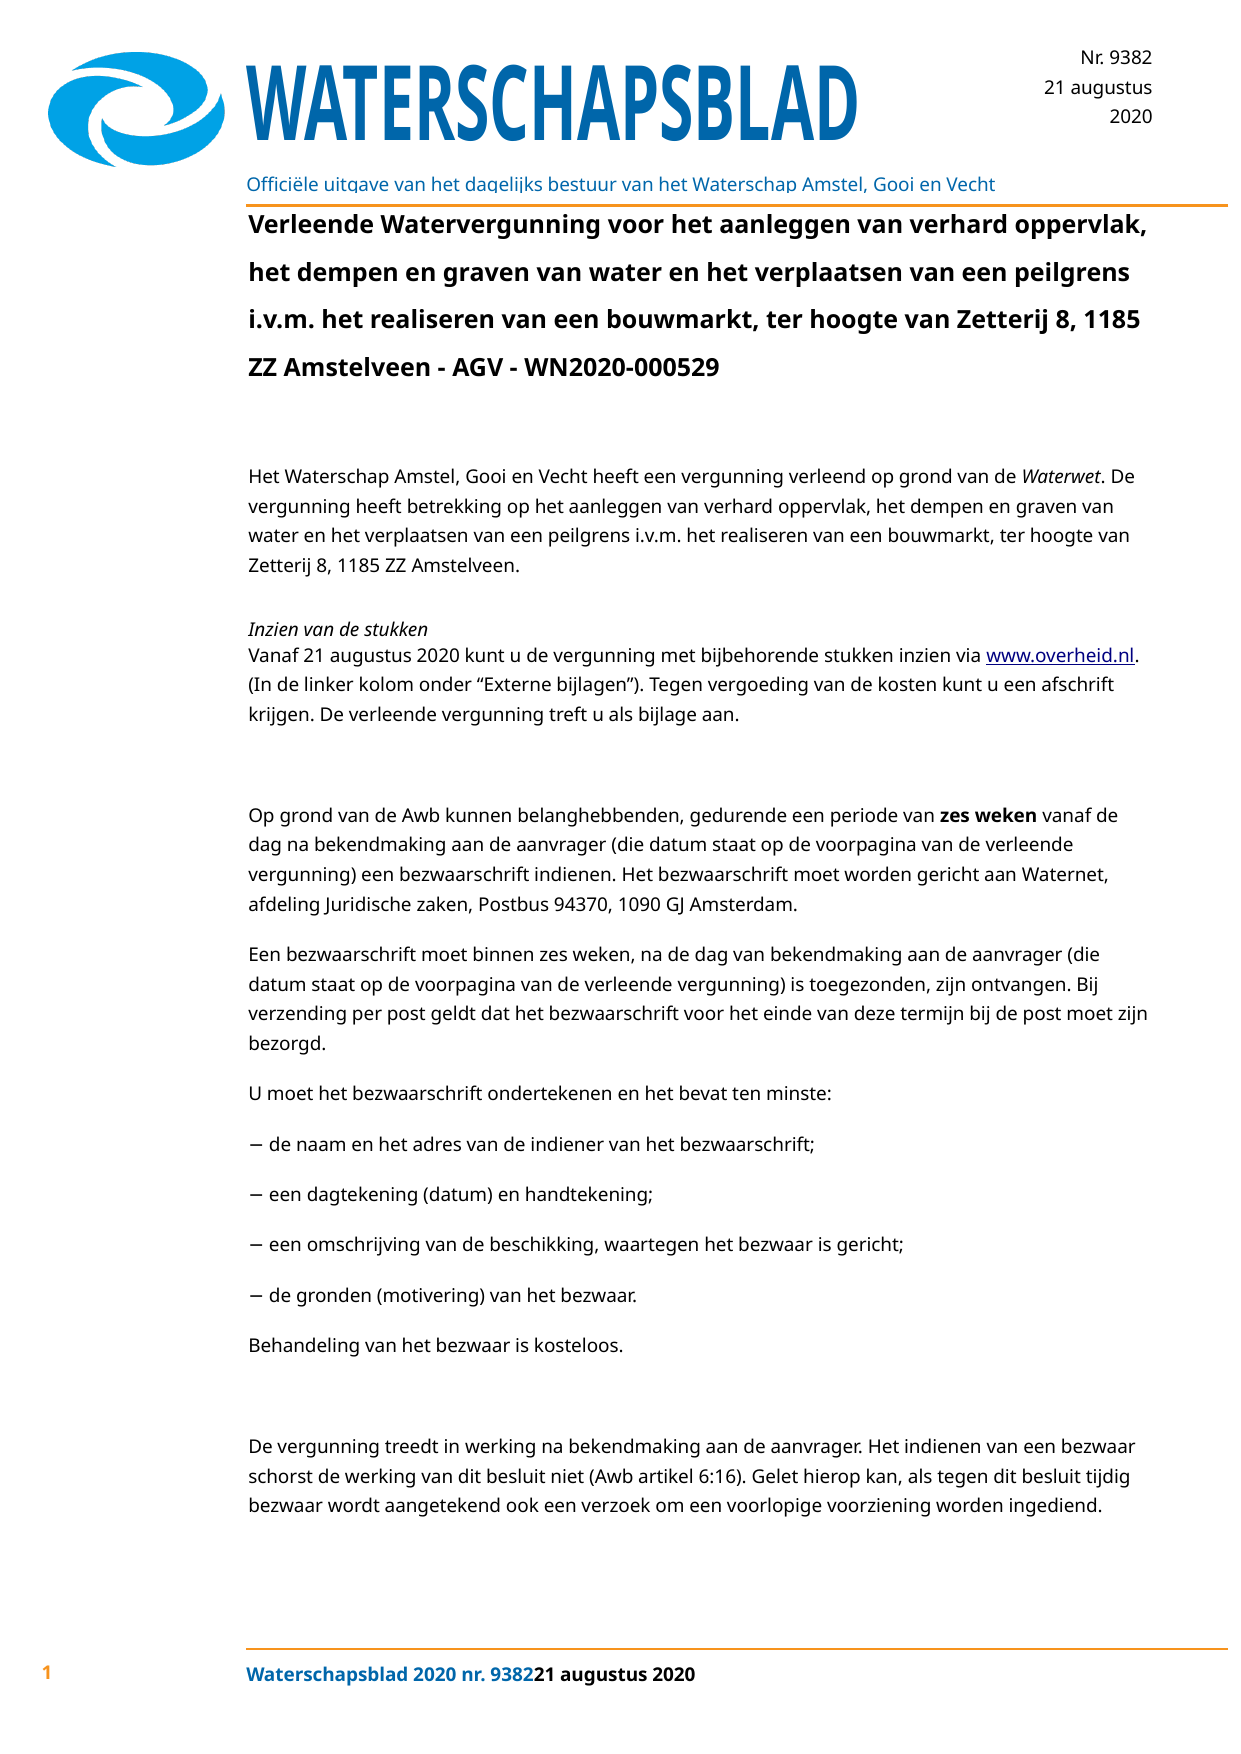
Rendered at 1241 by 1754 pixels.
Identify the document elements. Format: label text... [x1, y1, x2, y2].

text − de naam en het adres van de indiener van het bezwaarschrift; [248, 1131, 1152, 1156]
text − een omschrijving van de beschikking, waartegen het bezwaar is gericht; [248, 1232, 1152, 1257]
text − een dagtekening (datum) en handtekening; [248, 1181, 1152, 1207]
text Inzien van de stukken [248, 616, 1152, 642]
text − de gronden (motivering) van het bezwaar. [248, 1282, 1152, 1308]
text Het Waterschap Amstel, Gooi en Vecht heeft een vergunning verleend op grond van de Waterwet. De vergunning heeft betrekking op het aanleggen van verhard oppervlak, het dempen en graven van water en het verplaatsen van een peilgrens i.v.m. het realiseren van een bouwmarkt, ter hoogte van Zetterij 8, 1185 ZZ Amstelveen. [248, 463, 1152, 578]
text Vanaf 21 augustus 2020 kunt u de vergunning met bijbehorende stukken inzien via www.overheid.nl. (In de linker kolom onder “Externe bijlagen”). Tegen vergoeding van de kosten kunt u een afschrift krijgen. De verleende vergunning treft u als bijlage aan. [248, 642, 1152, 727]
text Op grond van de Awb kunnen belanghebbenden, gedurende een periode van zes weken vanaf de dag na bekendmaking aan de aanvrager (die datum staat op de voorpagina van de verleende vergunning) een bezwaarschrift indienen. Het bezwaarschrift moet worden gericht aan Waternet, afdeling Juridische zaken, Postbus 94370, 1090 GJ Amsterdam. [248, 802, 1152, 916]
text De vergunning treedt in werking na bekendmaking aan de aanvrager. Het indienen van een bezwaar schorst de werking van dit besluit niet (Awb artikel 6:16). Gelet hierop kan, als tegen dit besluit tijdig bezwaar wordt aangetekend ook een verzoek om een voorlopige voorziening worden ingediend. [248, 1433, 1152, 1518]
text U moet het bezwaarschrift ondertekenen en het bevat ten minste: [248, 1080, 1152, 1106]
text Behandeling van het bezwaar is kosteloos. [248, 1332, 1152, 1358]
text Verleende Watervergunning voor het aanleggen van verhard oppervlak, het dempen en graven van water en het verplaatsen van een peilgrens i.v.m. het realiseren van een bouwmarkt, ter hoogte van Zetterij 8, 1185 ZZ Amstelveen - AGV - WN2020-000529 [248, 207, 1152, 384]
text Een bezwaarschrift moet binnen zes weken, na de dag van bekendmaking aan de aanvrager (die datum staat op de voorpagina van de verleende vergunning) is toegezonden, zijn ontvangen. Bij verzending per post geldt dat het bezwaarschrift voor het einde van deze termijn bij de post moet zijn bezorgd. [248, 941, 1152, 1056]
picture [41, 47, 231, 172]
